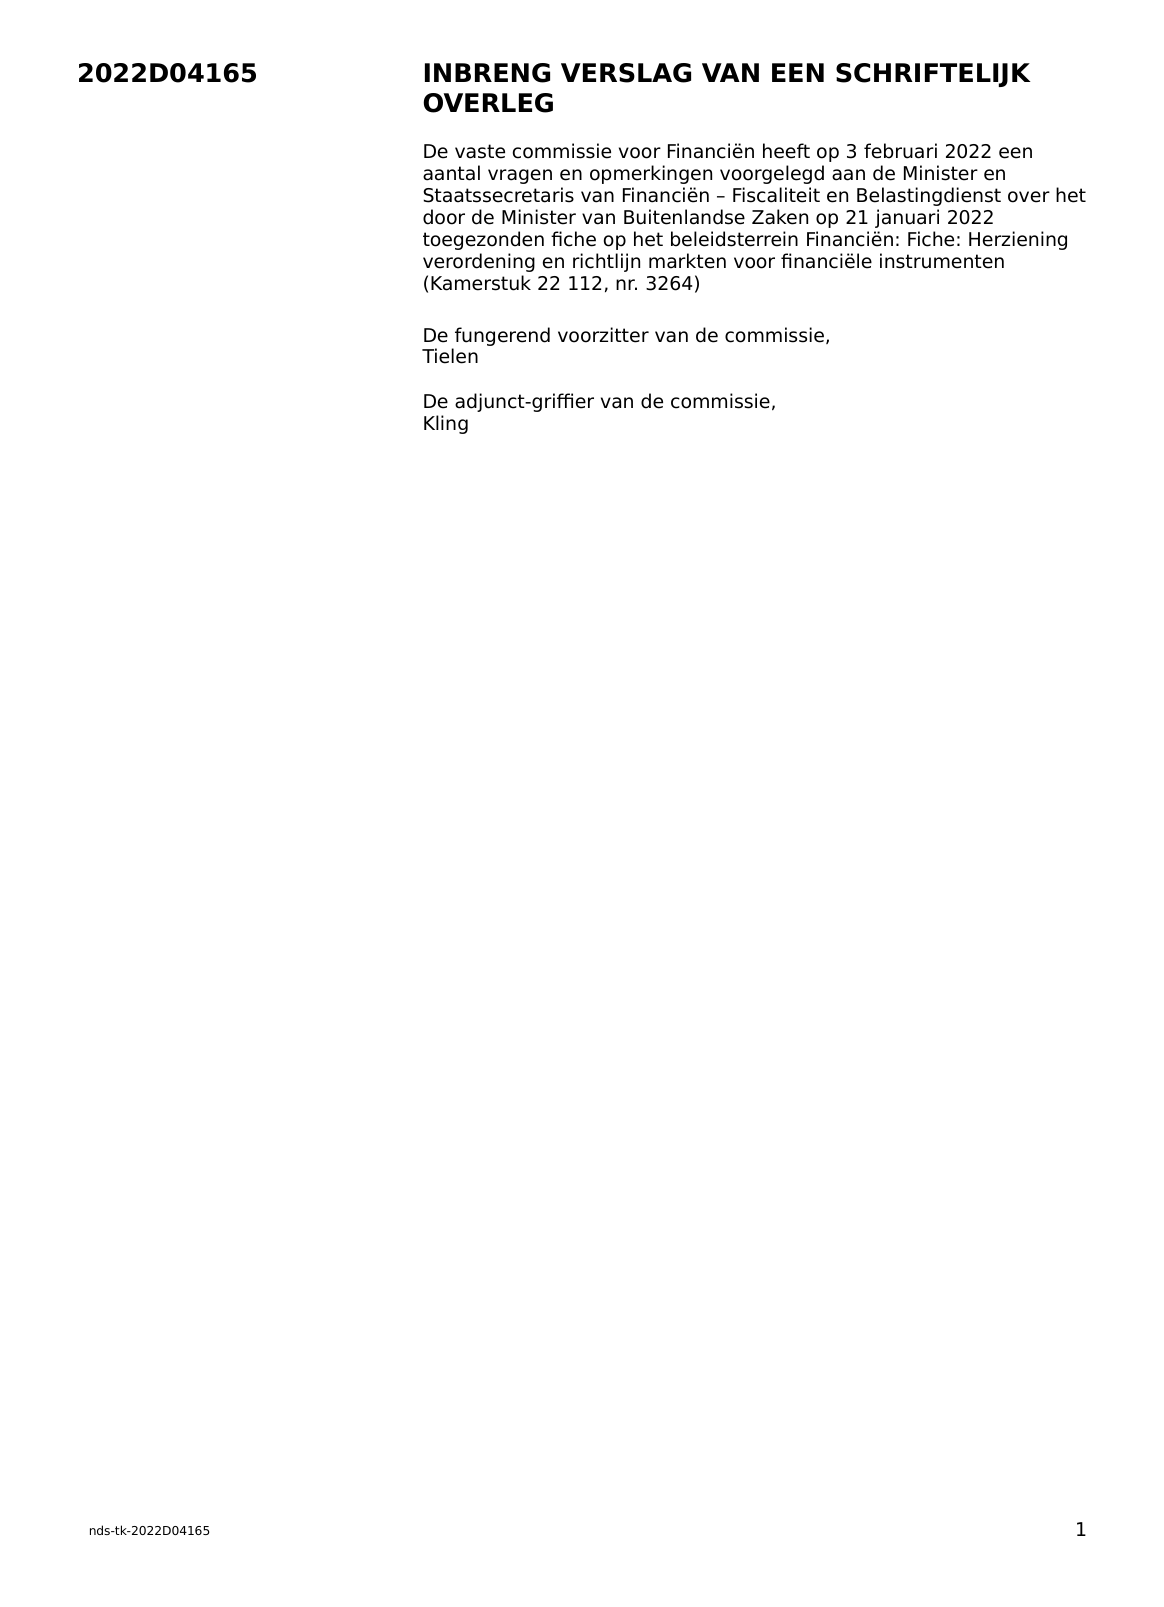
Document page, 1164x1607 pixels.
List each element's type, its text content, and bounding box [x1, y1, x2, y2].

text De fungerend voorzitter van de commissie, Tielen [422, 324, 1087, 368]
text nds-tk-2022D04165 [88, 1524, 323, 1538]
text 2022D04165 INBRENG VERSLAG VAN EEN SCHRIFTELIJK OVERLEG [77, 59, 1087, 118]
text De adjunct-griffier van de commissie, Kling [422, 391, 1087, 434]
text De vaste commissie voor Financiën heeft op 3 februari 2022 een aantal vragen en opmerkingen voorgelegd aan de Minister en Staatssecretaris van Financiën – Fiscaliteit en Belastingdienst over het door de Minister van Buitenlandse Zaken op 21 januari 2022 toegezonden fiche op het beleidsterrein Financiën: Fiche: Herziening verordening en richtlijn markten voor financiële instrumenten (Kamerstuk 22 112, nr. 3264) [422, 141, 1087, 294]
